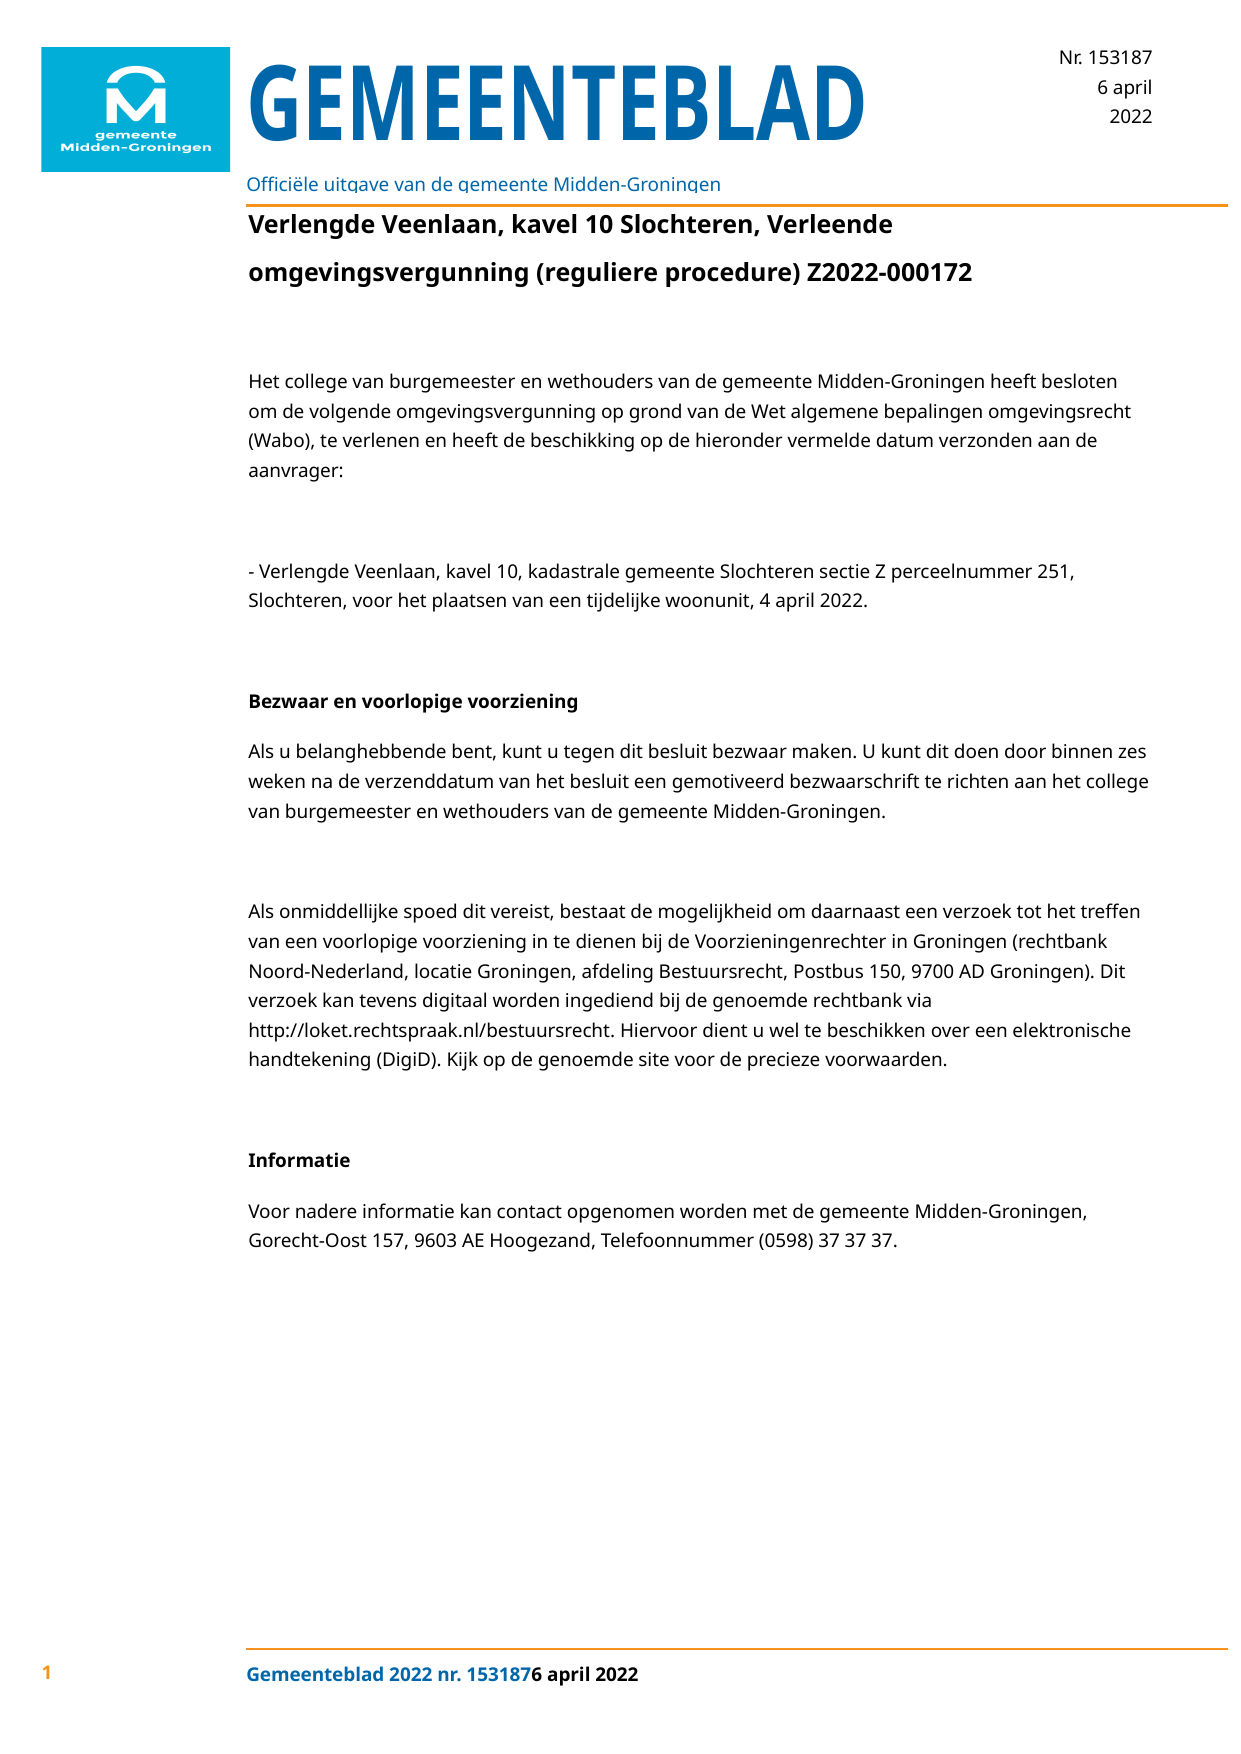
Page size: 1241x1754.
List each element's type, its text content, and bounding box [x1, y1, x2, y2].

text Informatie [248, 1147, 1152, 1173]
picture [107, 89, 165, 122]
text Bezwaar en voorlopige voorziening [248, 688, 1152, 714]
picture [108, 66, 164, 82]
text - Verlengde Veenlaan, kavel 10, kadastrale gemeente Slochteren sectie Z perceelnummer 251, Slochteren, voor het plaatsen van een tijdelijke woonunit, 4 april 2022. [248, 558, 1152, 613]
text Het college van burgemeester en wethouders van de gemeente Midden-Groningen heeft besloten om de volgende omgevingsvergunning op grond van de Wet algemene bepalingen omgevingsrecht (Wabo), te verlenen en heeft de beschikking op de hieronder vermelde datum verzonden aan de aanvrager: [248, 368, 1152, 483]
picture [184, 146, 190, 153]
text Verlengde Veenlaan, kavel 10 Slochteren, Verleende omgevingsvergunning (reguliere procedure) Z2022-000172 [248, 207, 1152, 288]
text Als onmiddellijke spoed dit vereist, bestaat de mogelijkheid om daarnaast een verzoek tot het treffen van een voorlopige voorziening in te dienen bij de Voorzieningenrechter in Groningen (rechtbank Noord-Nederland, locatie Groningen, afdeling Bestuursrecht, Postbus 150, 9700 AD Groningen). Dit verzoek kan tevens digitaal worden ingediend bij de genoemde rechtbank via http://loket.rechtspraak.nl/bestuursrecht. Hiervoor dient u wel te beschikken over een elektronische handtekening (DigiD). Kijk op de genoemde site voor de precieze voorwaarden. [248, 899, 1152, 1072]
text Als u belanghebbende bent, kunt u tegen dit besluit bezwaar maken. U kunt dit doen door binnen zes weken na de verzenddatum van het besluit een gemotiveerd bezwaarschrift te richten aan het college van burgemeester en wethouders van de gemeente Midden-Groningen. [248, 739, 1152, 824]
text Voor nadere informatie kan contact opgenomen worden met de gemeente Midden-Groningen, Gorecht-Oost 157, 9603 AE Hoogezand, Telefoonnummer (0598) 37 37 37. [248, 1198, 1152, 1253]
